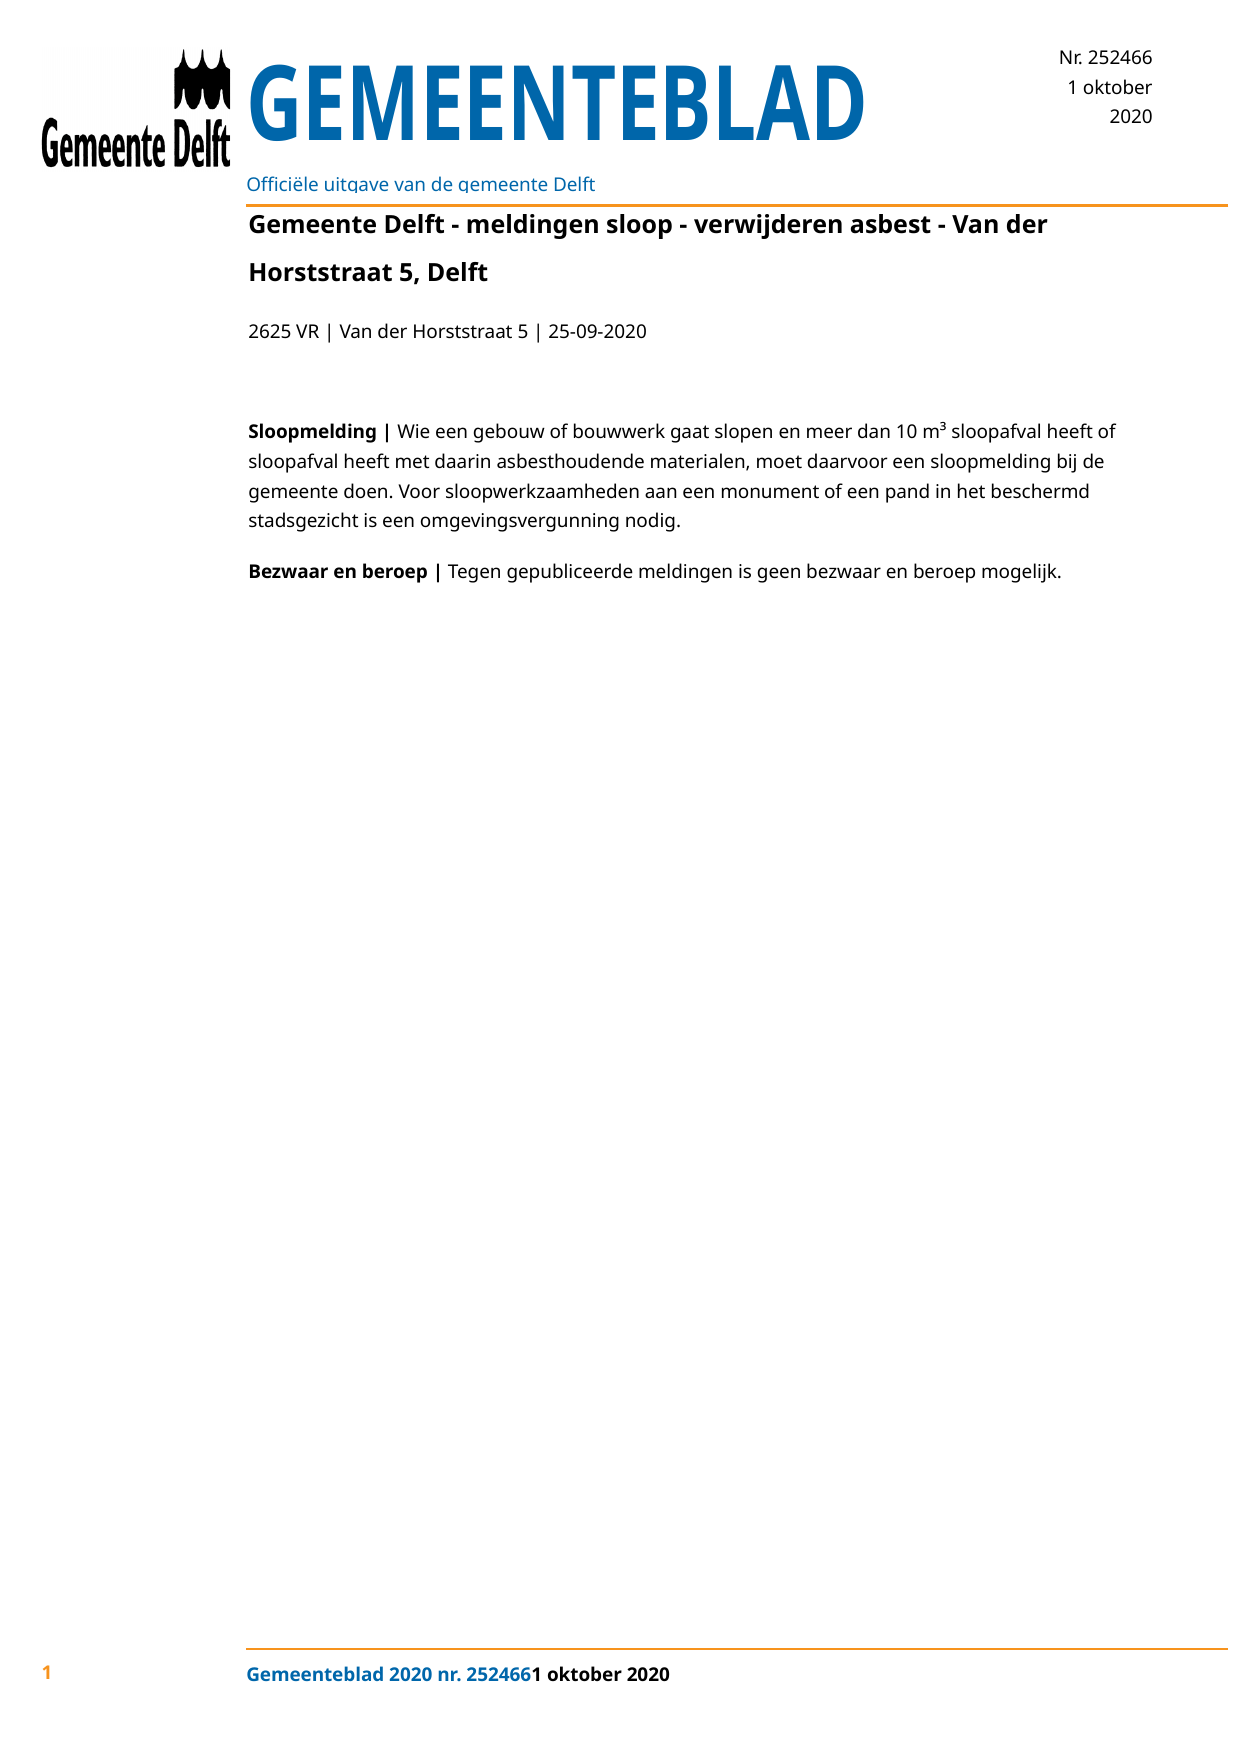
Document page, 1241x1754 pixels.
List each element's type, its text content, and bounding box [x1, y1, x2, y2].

text Gemeente Delft - meldingen sloop - verwijderen asbest - Van der Horststraat 5, Delft [248, 207, 1152, 288]
text 2625 VR | Van der Horststraat 5 | 25-09-2020 [248, 318, 1152, 344]
picture [41, 47, 231, 172]
text Bezwaar en beroep | Tegen gepubliceerde meldingen is geen bezwaar en beroep mogelijk. [248, 558, 1152, 584]
text Sloopmelding | Wie een gebouw of bouwwerk gaat slopen en meer dan 10 m³ sloopafval heeft of sloopafval heeft met daarin asbesthoudende materialen, moet daarvoor een sloopmelding bij de gemeente doen. Voor sloopwerkzaamheden aan een monument of een pand in het beschermd stadsgezicht is een omgevingsvergunning nodig. [248, 419, 1152, 533]
